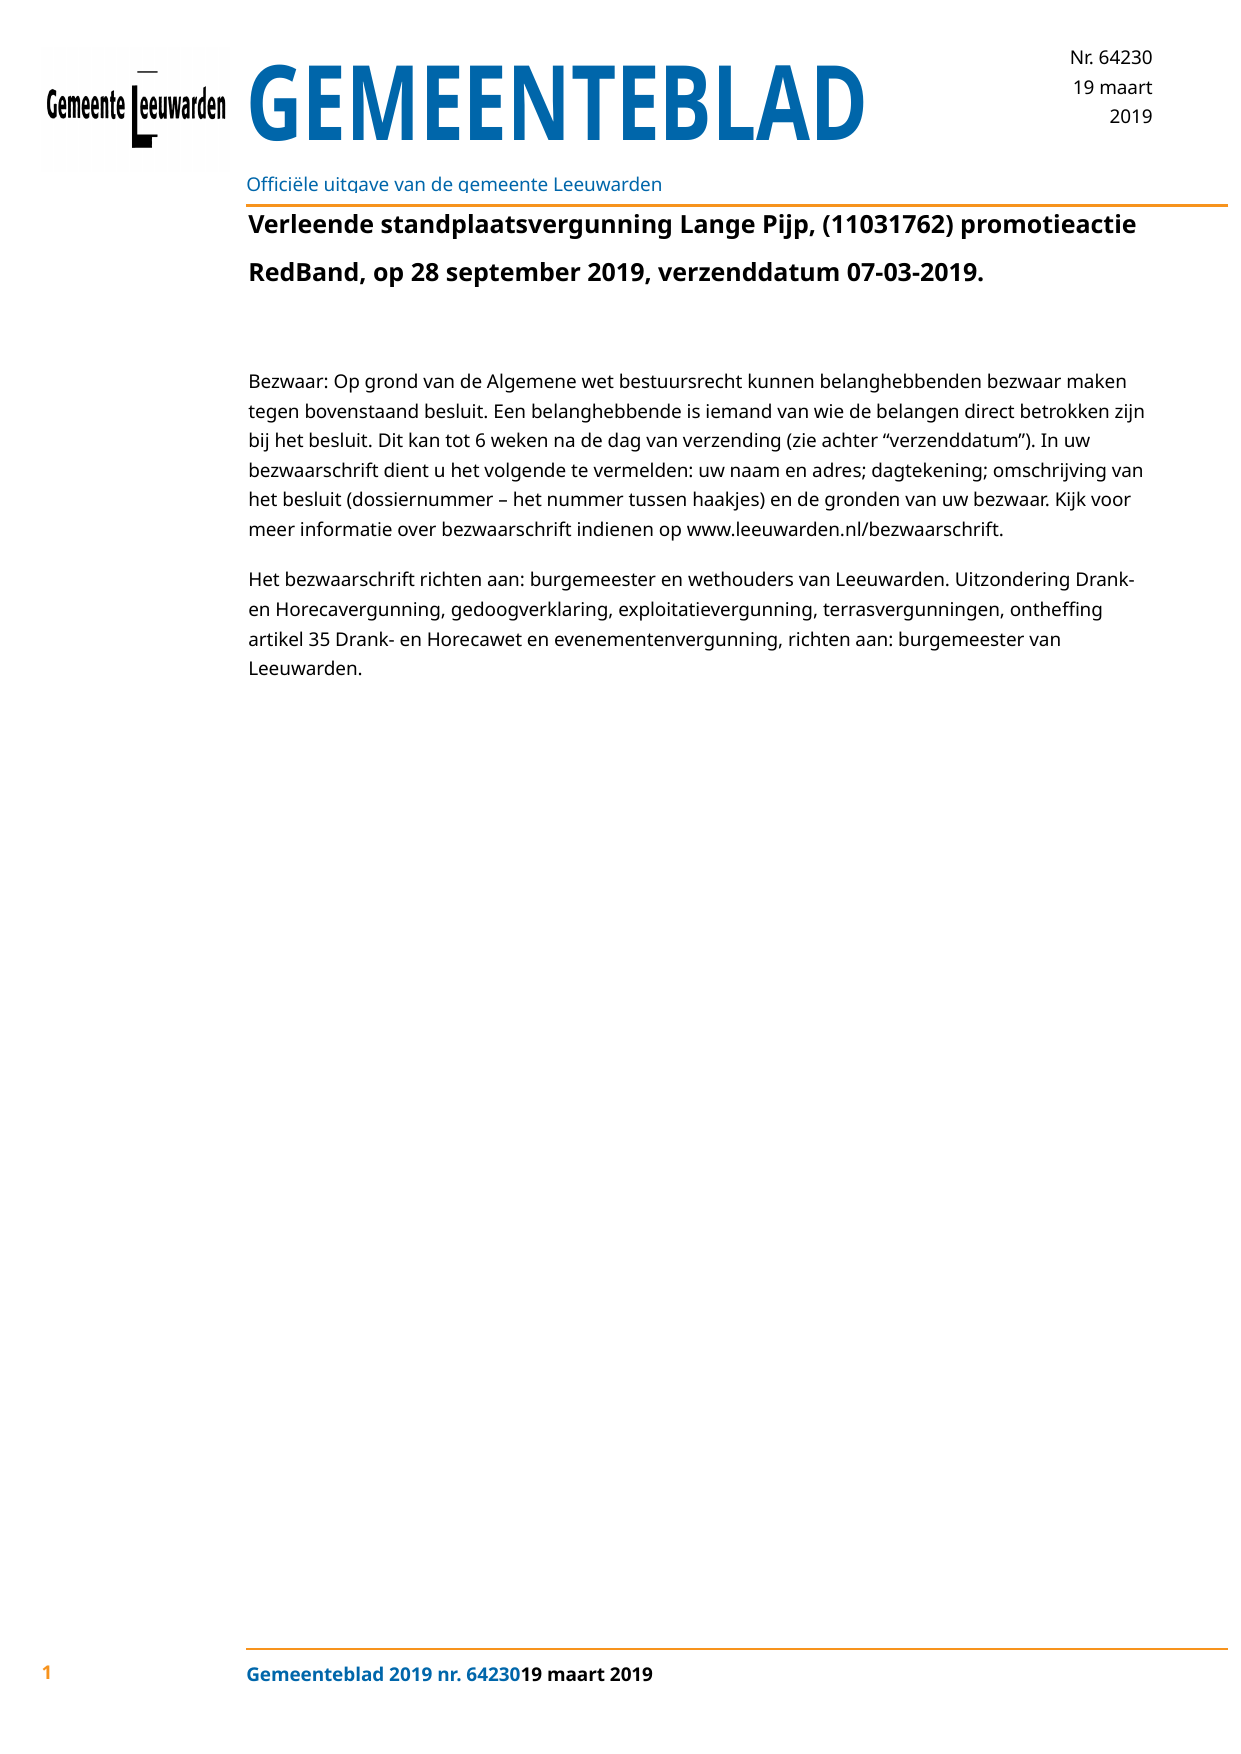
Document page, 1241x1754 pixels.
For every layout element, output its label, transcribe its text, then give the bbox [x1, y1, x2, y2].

text Bezwaar: Op grond van de Algemene wet bestuursrecht kunnen belanghebbenden bezwaar maken tegen bovenstaand besluit. Een belanghebbende is iemand van wie de belangen direct betrokken zijn bij het besluit. Dit kan tot 6 weken na de dag van verzending (zie achter “verzenddatum”). In uw bezwaarschrift dient u het volgende te vermelden: uw naam en adres; dagtekening; omschrijving van het besluit (dossiernummer – het nummer tussen haakjes) en de gronden van uw bezwaar. Kijk voor meer informatie over bezwaarschrift indienen op www.leeuwarden.nl/bezwaarschrift. [248, 368, 1152, 542]
text Het bezwaarschrift richten aan: burgemeester en wethouders van Leeuwarden. Uitzondering Drank- en Horecavergunning, gedoogverklaring, exploitatievergunning, terrasvergunningen, ontheffing artikel 35 Drank- en Horecawet en evenementenvergunning, richten aan: burgemeester van Leeuwarden. [248, 567, 1152, 681]
text Verleende standplaatsvergunning Lange Pijp, (11031762) promotieactie RedBand, op 28 september 2019, verzenddatum 07-03-2019. [248, 207, 1152, 288]
picture [41, 47, 231, 172]
